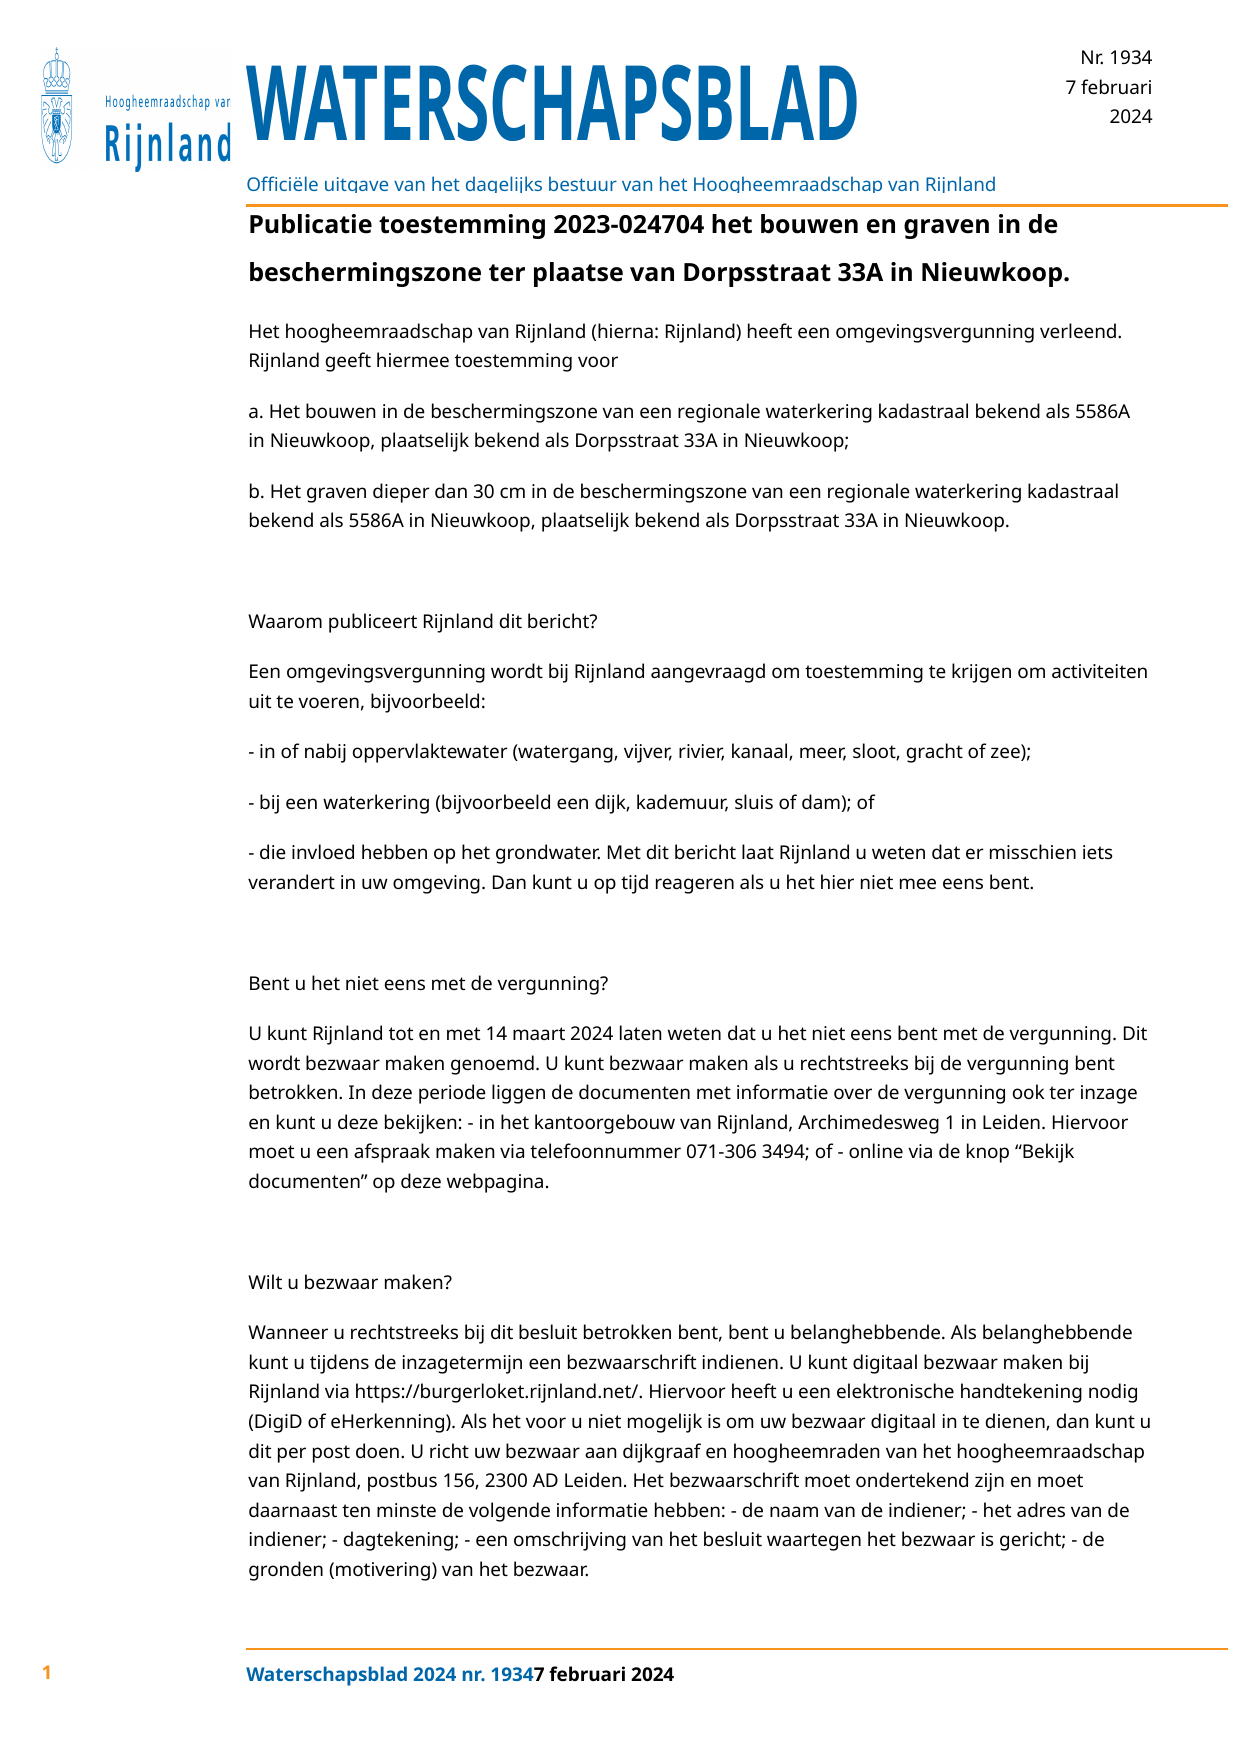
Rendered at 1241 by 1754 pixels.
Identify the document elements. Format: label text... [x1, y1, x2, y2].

text Bent u het niet eens met de vergunning? [248, 970, 1152, 996]
text Een omgevingsvergunning wordt bij Rijnland aangevraagd om toestemming te krijgen om activiteiten uit te voeren, bijvoorbeeld: [248, 659, 1152, 714]
text b. Het graven dieper dan 30 cm in de beschermingszone van een regionale waterkering kadastraal bekend als 5586A in Nieuwkoop, plaatselijk bekend als Dorpsstraat 33A in Nieuwkoop. [248, 478, 1152, 533]
text Waarom publiceert Rijnland dit bericht? [248, 608, 1152, 634]
picture [41, 47, 231, 172]
text - die invloed hebben op het grondwater. Met dit bericht laat Rijnland u weten dat er misschien iets verandert in uw omgeving. Dan kunt u op tijd reageren als u het hier niet mee eens bent. [248, 839, 1152, 895]
text U kunt Rijnland tot en met 14 maart 2024 laten weten dat u het niet eens bent met de vergunning. Dit wordt bezwaar maken genoemd. U kunt bezwaar maken als u rechtstreeks bij de vergunning bent betrokken. In deze periode liggen de documenten met informatie over de vergunning ook ter inzage en kunt u deze bekijken: - in het kantoorgebouw van Rijnland, Archimedesweg 1 in Leiden. Hiervoor moet u een afspraak maken via telefoonnummer 071-306 3494; of - online via de knop “Bekijk documenten” op deze webpagina. [248, 1020, 1152, 1194]
text - in of nabij oppervlaktewater (watergang, vijver, rivier, kanaal, meer, sloot, gracht of zee); [248, 739, 1152, 764]
text Wanneer u rechtstreeks bij dit besluit betrokken bent, bent u belanghebbende. Als belanghebbende kunt u tijdens de inzagetermijn een bezwaarschrift indienen. U kunt digitaal bezwaar maken bij Rijnland via https://burgerloket.rijnland.net/. Hiervoor heeft u een elektronische handtekening nodig (DigiD of eHerkenning). Als het voor u niet mogelijk is om uw bezwaar digitaal in te dienen, dan kunt u dit per post doen. U richt uw bezwaar aan dijkgraaf en hoogheemraden van het hoogheemraadschap van Rijnland, postbus 156, 2300 AD Leiden. Het bezwaarschrift moet ondertekend zijn en moet daarnaast ten minste de volgende informatie hebben: - de naam van de indiener; - het adres van de indiener; - dagtekening; - een omschrijving van het besluit waartegen het bezwaar is gericht; - de gronden (motivering) van het bezwaar. [248, 1319, 1152, 1582]
text - bij een waterkering (bijvoorbeeld een dijk, kademuur, sluis of dam); of [248, 789, 1152, 815]
text Het hoogheemraadschap van Rijnland (hierna: Rijnland) heeft een omgevingsvergunning verleend. Rijnland geeft hiermee toestemming voor [248, 318, 1152, 373]
text Wilt u bezwaar maken? [248, 1269, 1152, 1295]
text a. Het bouwen in de beschermingszone van een regionale waterkering kadastraal bekend als 5586A in Nieuwkoop, plaatselijk bekend als Dorpsstraat 33A in Nieuwkoop; [248, 398, 1152, 453]
text Publicatie toestemming 2023-024704 het bouwen en graven in de beschermingszone ter plaatse van Dorpsstraat 33A in Nieuwkoop. [248, 207, 1152, 288]
